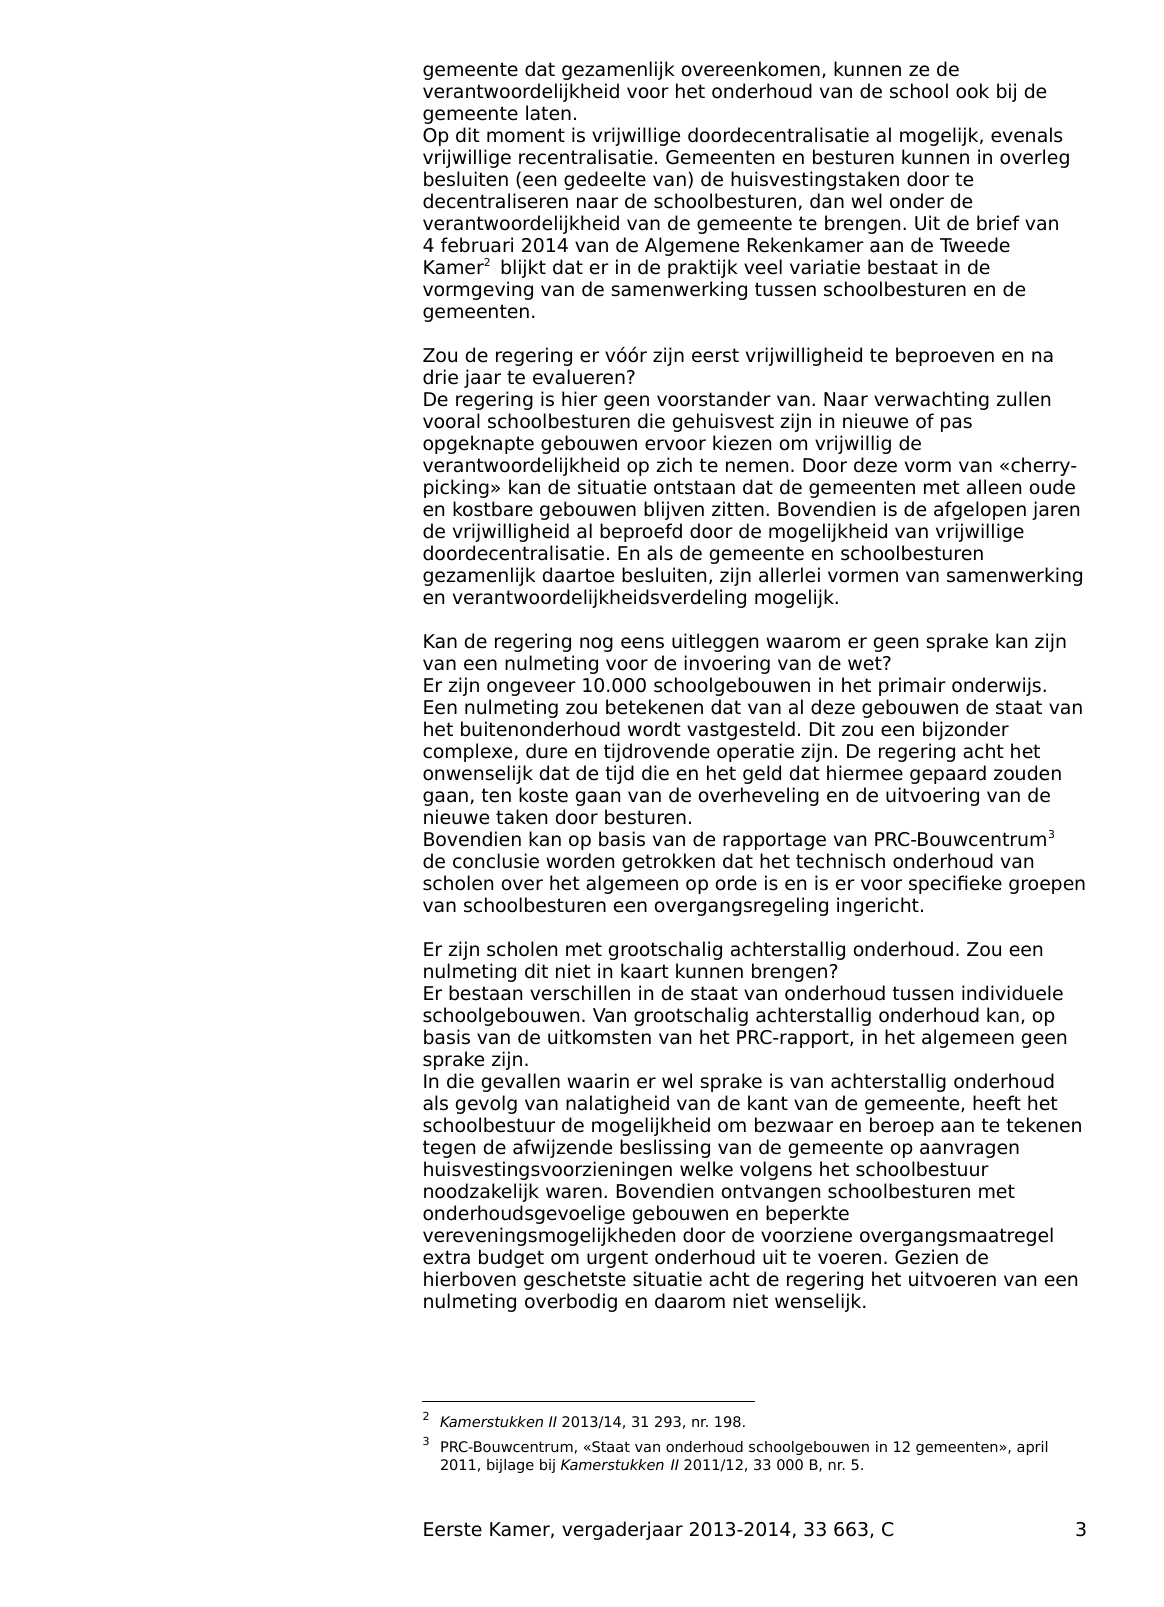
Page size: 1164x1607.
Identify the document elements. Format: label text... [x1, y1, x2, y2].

text Zou de regering er vóór zijn eerst vrijwilligheid te beproeven en na drie jaar te evalueren? [422, 345, 1087, 389]
text Kan de regering nog eens uitleggen waarom er geen sprake kan zijn van een nulmeting voor de invoering van de wet? [422, 631, 1087, 675]
text gemeente dat gezamenlijk overeenkomen, kunnen ze de verantwoordelijkheid voor het onderhoud van de school ook bij de gemeente laten. [422, 59, 1087, 125]
text Er bestaan verschillen in de staat van onderhoud tussen individuele schoolgebouwen. Van grootschalig achterstallig onderhoud kan, op basis van de uitkomsten van het PRC-rapport, in het algemeen geen sprake zijn. [422, 983, 1087, 1071]
text Op dit moment is vrijwillige doordecentralisatie al mogelijk, evenals vrijwillige recentralisatie. Gemeenten en besturen kunnen in overleg besluiten (een gedeelte van) de huisvestingstaken door te decentraliseren naar de schoolbesturen, dan wel onder de verantwoordelijkheid van de gemeente te brengen. Uit de brief van 4 februari 2014 van de Algemene Rekenkamer aan de Tweede Kamer blijkt dat er in de praktijk veel variatie bestaat in de vormgeving van de samenwerking tussen schoolbesturen en de gemeenten. [422, 125, 1087, 323]
text Er zijn ongeveer 10.000 schoolgebouwen in het primair onderwijs. Een nulmeting zou betekenen dat van al deze gebouwen de staat van het buitenonderhoud wordt vastgesteld. Dit zou een bijzonder complexe, dure en tijdrovende operatie zijn. De regering acht het onwenselijk dat de tijd die en het geld dat hiermee gepaard zouden gaan, ten koste gaan van de overheveling en de uitvoering van de nieuwe taken door besturen. [422, 675, 1087, 829]
text Er zijn scholen met grootschalig achterstallig onderhoud. Zou een nulmeting dit niet in kaart kunnen brengen? [422, 939, 1087, 983]
text De regering is hier geen voorstander van. Naar verwachting zullen vooral schoolbesturen die gehuisvest zijn in nieuwe of pas opgeknapte gebouwen ervoor kiezen om vrijwillig de verantwoordelijkheid op zich te nemen. Door deze vorm van «cherry-picking» kan de situatie ontstaan dat de gemeenten met alleen oude en kostbare gebouwen blijven zitten. Bovendien is de afgelopen jaren de vrijwilligheid al beproefd door de mogelijkheid van vrijwillige doordecentralisatie. En als de gemeente en schoolbesturen gezamenlijk daartoe besluiten, zijn allerlei vormen van samenwerking en verantwoordelijkheidsverdeling mogelijk. [422, 389, 1087, 609]
text PRC-Bouwcentrum, «Staat van onderhoud schoolgebouwen in 12 gemeenten», april 2011, bijlage bij Kamerstukken II 2011/12, 33 000 B, nr. 5. [422, 1435, 1087, 1474]
text In die gevallen waarin er wel sprake is van achterstallig onderhoud als gevolg van nalatigheid van de kant van de gemeente, heeft het schoolbestuur de mogelijkheid om bezwaar en beroep aan te tekenen tegen de afwijzende beslissing van de gemeente op aanvragen huisvestingsvoorzieningen welke volgens het schoolbestuur noodzakelijk waren. Bovendien ontvangen schoolbesturen met onderhoudsgevoelige gebouwen en beperkte vereveningsmogelijkheden door de voorziene overgangsmaatregel extra budget om urgent onderhoud uit te voeren. Gezien de hierboven geschetste situatie acht de regering het uitvoeren van een nulmeting overbodig en daarom niet wenselijk. [422, 1071, 1087, 1312]
text Bovendien kan op basis van de rapportage van PRC-Bouwcentrum de conclusie worden getrokken dat het technisch onderhoud van scholen over het algemeen op orde is en is er voor specifieke groepen van schoolbesturen een overgangsregeling ingericht. [422, 829, 1087, 917]
text Kamerstukken II 2013/14, 31 293, nr. 198. [422, 1410, 1087, 1432]
